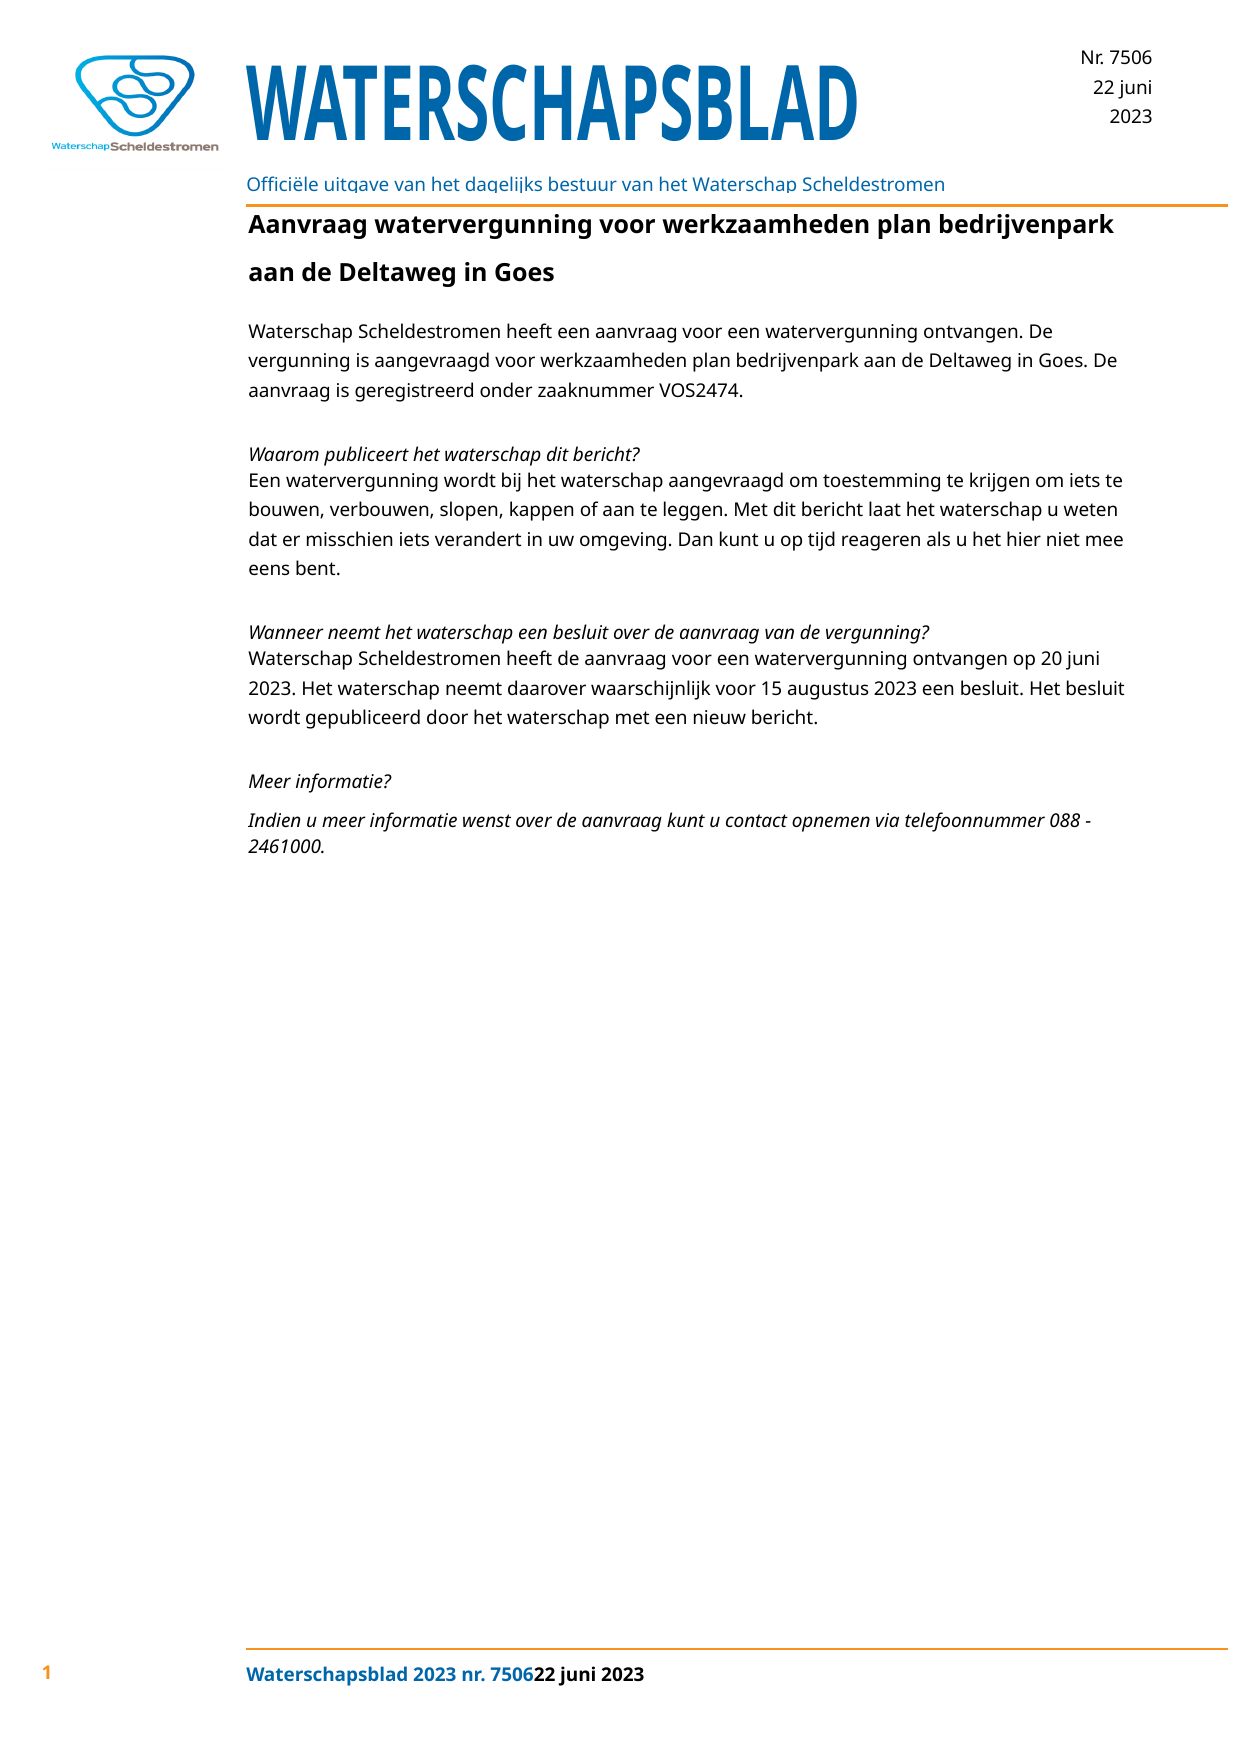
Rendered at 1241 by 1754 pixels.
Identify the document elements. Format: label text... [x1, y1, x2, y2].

text Waterschap Scheldestromen heeft een aanvraag voor een watervergunning ontvangen. De vergunning is aangevraagd voor werkzaamheden plan bedrijvenpark aan de Deltaweg in Goes. De aanvraag is geregistreerd onder zaaknummer VOS2474. [248, 318, 1152, 403]
picture [41, 47, 231, 172]
text Aanvraag watervergunning voor werkzaamheden plan bedrijvenpark aan de Deltaweg in Goes [248, 207, 1152, 288]
text Een watervergunning wordt bij het waterschap aangevraagd om toestemming te krijgen om iets te bouwen, verbouwen, slopen, kappen of aan te leggen. Met dit bericht laat het waterschap u weten dat er misschien iets verandert in uw omgeving. Dan kunt u op tijd reageren als u het hier niet mee eens bent. [248, 467, 1152, 581]
text Indien u meer informatie wenst over de aanvraag kunt u contact opnemen via telefoonnummer 088 - 2461000. [248, 808, 1152, 859]
text Waterschap Scheldestromen heeft de aanvraag voor een watervergunning ontvangen op 20 juni 2023. Het waterschap neemt daarover waarschijnlijk voor 15 augustus 2023 een besluit. Het besluit wordt gepubliceerd door het waterschap met een nieuw bericht. [248, 645, 1152, 730]
text Waarom publiceert het waterschap dit bericht? [248, 441, 1152, 467]
text Wanneer neemt het waterschap een besluit over de aanvraag van de vergunning? [248, 619, 1152, 645]
text Meer informatie? [248, 768, 1152, 794]
